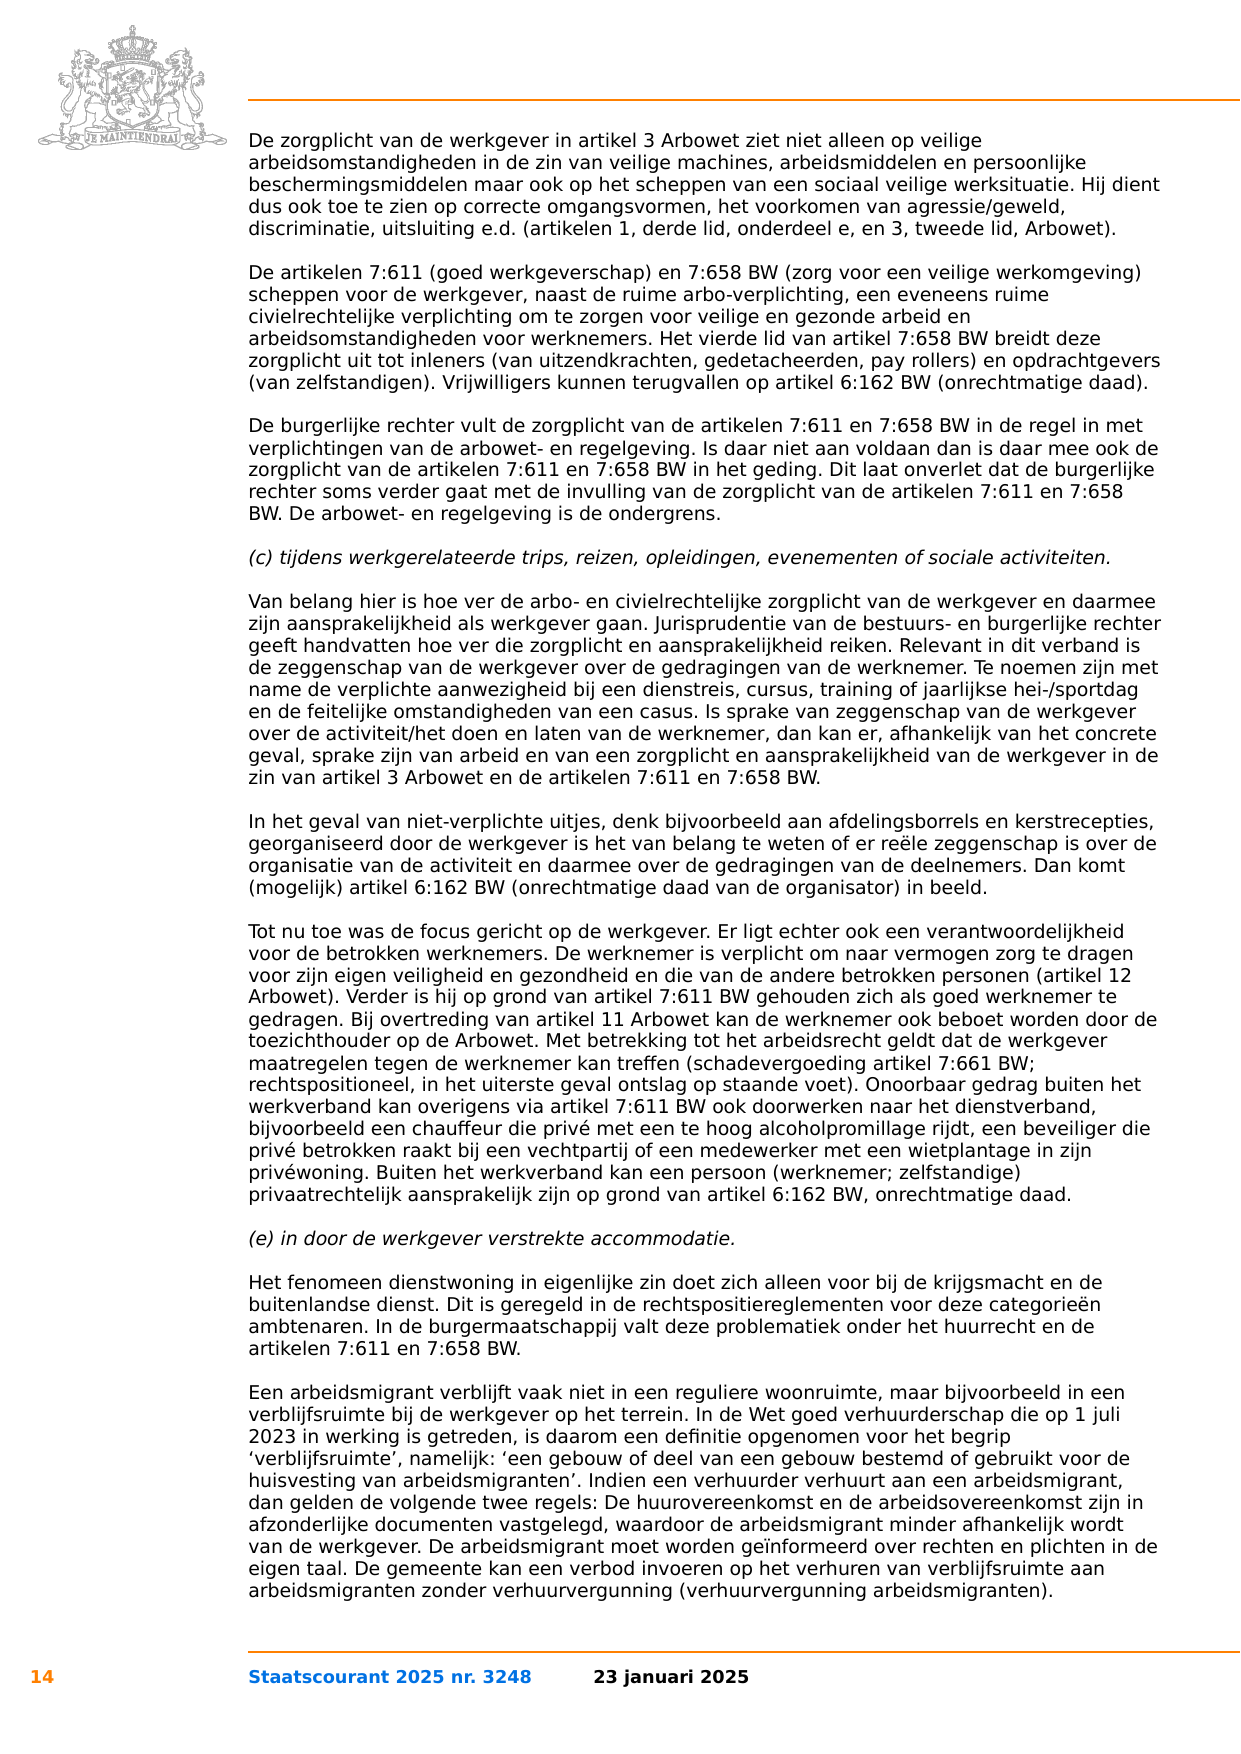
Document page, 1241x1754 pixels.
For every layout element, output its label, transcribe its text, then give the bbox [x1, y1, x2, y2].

text Een arbeidsmigrant verblijft vaak niet in een reguliere woonruimte, maar bijvoorbeeld in een verblijfsruimte bij de werkgever op het terrein. In de Wet goed verhuurderschap die op 1 juli 2023 in werking is getreden, is daarom een definitie opgenomen voor het begrip ‘verblijfsruimte’, namelijk: ‘een gebouw of deel van een gebouw bestemd of gebruikt voor de huisvesting van arbeidsmigranten’. Indien een verhuurder verhuurt aan een arbeidsmigrant, dan gelden de volgende twee regels: De huurovereenkomst en de arbeidsovereenkomst zijn in afzonderlijke documenten vastgelegd, waardoor de arbeidsmigrant minder afhankelijk wordt van de werkgever. De arbeidsmigrant moet worden geïnformeerd over rechten en plichten in de eigen taal. De gemeente kan een verbod invoeren op het verhuren van verblijfsruimte aan arbeidsmigranten zonder verhuurvergunning (verhuurvergunning arbeidsmigranten). [248, 1382, 1163, 1602]
picture [38, 25, 227, 150]
text Tot nu toe was de focus gericht op de werkgever. Er ligt echter ook een verantwoordelijkheid voor de betrokken werknemers. De werknemer is verplicht om naar vermogen zorg te dragen voor zijn eigen veiligheid en gezondheid en die van de andere betrokken personen (artikel 12 Arbowet). Verder is hij op grond van artikel 7:611 BW gehouden zich als goed werknemer te gedragen. Bij overtreding van artikel 11 Arbowet kan de werknemer ook beboet worden door de toezichthouder op de Arbowet. Met betrekking tot het arbeidsrecht geldt dat de werkgever maatregelen tegen de werknemer kan treffen (schadevergoeding artikel 7:661 BW; rechtspositioneel, in het uiterste geval ontslag op staande voet). Onoorbaar gedrag buiten het werkverband kan overigens via artikel 7:611 BW ook doorwerken naar het dienstverband, bijvoorbeeld een chauffeur die privé met een te hoog alcoholpromillage rijdt, een beveiliger die privé betrokken raakt bij een vechtpartij of een medewerker met een wietplantage in zijn privéwoning. Buiten het werkverband kan een persoon (werknemer; zelfstandige) privaatrechtelijk aansprakelijk zijn op grond van artikel 6:162 BW, onrechtmatige daad. [248, 921, 1163, 1206]
text (c) tijdens werkgerelateerde trips, reizen, opleidingen, evenementen of sociale activiteiten. [248, 547, 1163, 569]
text Van belang hier is hoe ver de arbo- en civielrechtelijke zorgplicht van de werkgever en daarmee zijn aansprakelijkheid als werkgever gaan. Jurisprudentie van de bestuurs- en burgerlijke rechter geeft handvatten hoe ver die zorgplicht en aansprakelijkheid reiken. Relevant in dit verband is de zeggenschap van de werkgever over de gedragingen van de werknemer. Te noemen zijn met name de verplichte aanwezigheid bij een dienstreis, cursus, training of jaarlijkse hei-/sportdag en de feitelijke omstandigheden van een casus. Is sprake van zeggenschap van de werkgever over de activiteit/het doen en laten van de werknemer, dan kan er, afhankelijk van het concrete geval, sprake zijn van arbeid en van een zorgplicht en aansprakelijkheid van de werkgever in de zin van artikel 3 Arbowet en de artikelen 7:611 en 7:658 BW. [248, 591, 1163, 789]
text De burgerlijke rechter vult de zorgplicht van de artikelen 7:611 en 7:658 BW in de regel in met verplichtingen van de arbowet- en regelgeving. Is daar niet aan voldaan dan is daar mee ook de zorgplicht van de artikelen 7:611 en 7:658 BW in het geding. Dit laat onverlet dat de burgerlijke rechter soms verder gaat met de invulling van de zorgplicht van de artikelen 7:611 en 7:658 BW. De arbowet- en regelgeving is de ondergrens. [248, 415, 1163, 525]
text Het fenomeen dienstwoning in eigenlijke zin doet zich alleen voor bij de krijgsmacht en de buitenlandse dienst. Dit is geregeld in de rechtspositiereglementen voor deze categorieën ambtenaren. In de burgermaatschappij valt deze problematiek onder het huurrecht en de artikelen 7:611 en 7:658 BW. [248, 1272, 1163, 1360]
text (e) in door de werkgever verstrekte accommodatie. [248, 1228, 1163, 1250]
text De zorgplicht van de werkgever in artikel 3 Arbowet ziet niet alleen op veilige arbeidsomstandigheden in de zin van veilige machines, arbeidsmiddelen en persoonlijke beschermingsmiddelen maar ook op het scheppen van een sociaal veilige werksituatie. Hij dient dus ook toe te zien op correcte omgangsvormen, het voorkomen van agressie/geweld, discriminatie, uitsluiting e.d. (artikelen 1, derde lid, onderdeel e, en 3, tweede lid, Arbowet). [248, 130, 1163, 240]
text In het geval van niet-verplichte uitjes, denk bijvoorbeeld aan afdelingsborrels en kerstrecepties, georganiseerd door de werkgever is het van belang te weten of er reële zeggenschap is over de organisatie van de activiteit en daarmee over de gedragingen van de deelnemers. Dan komt (mogelijk) artikel 6:162 BW (onrechtmatige daad van de organisator) in beeld. [248, 811, 1163, 899]
text De artikelen 7:611 (goed werkgeverschap) en 7:658 BW (zorg voor een veilige werkomgeving) scheppen voor de werkgever, naast de ruime arbo-verplichting, een eveneens ruime civielrechtelijke verplichting om te zorgen voor veilige en gezonde arbeid en arbeidsomstandigheden voor werknemers. Het vierde lid van artikel 7:658 BW breidt deze zorgplicht uit tot inleners (van uitzendkrachten, gedetacheerden, pay rollers) en opdrachtgevers (van zelfstandigen). Vrijwilligers kunnen terugvallen op artikel 6:162 BW (onrechtmatige daad). [248, 262, 1163, 393]
